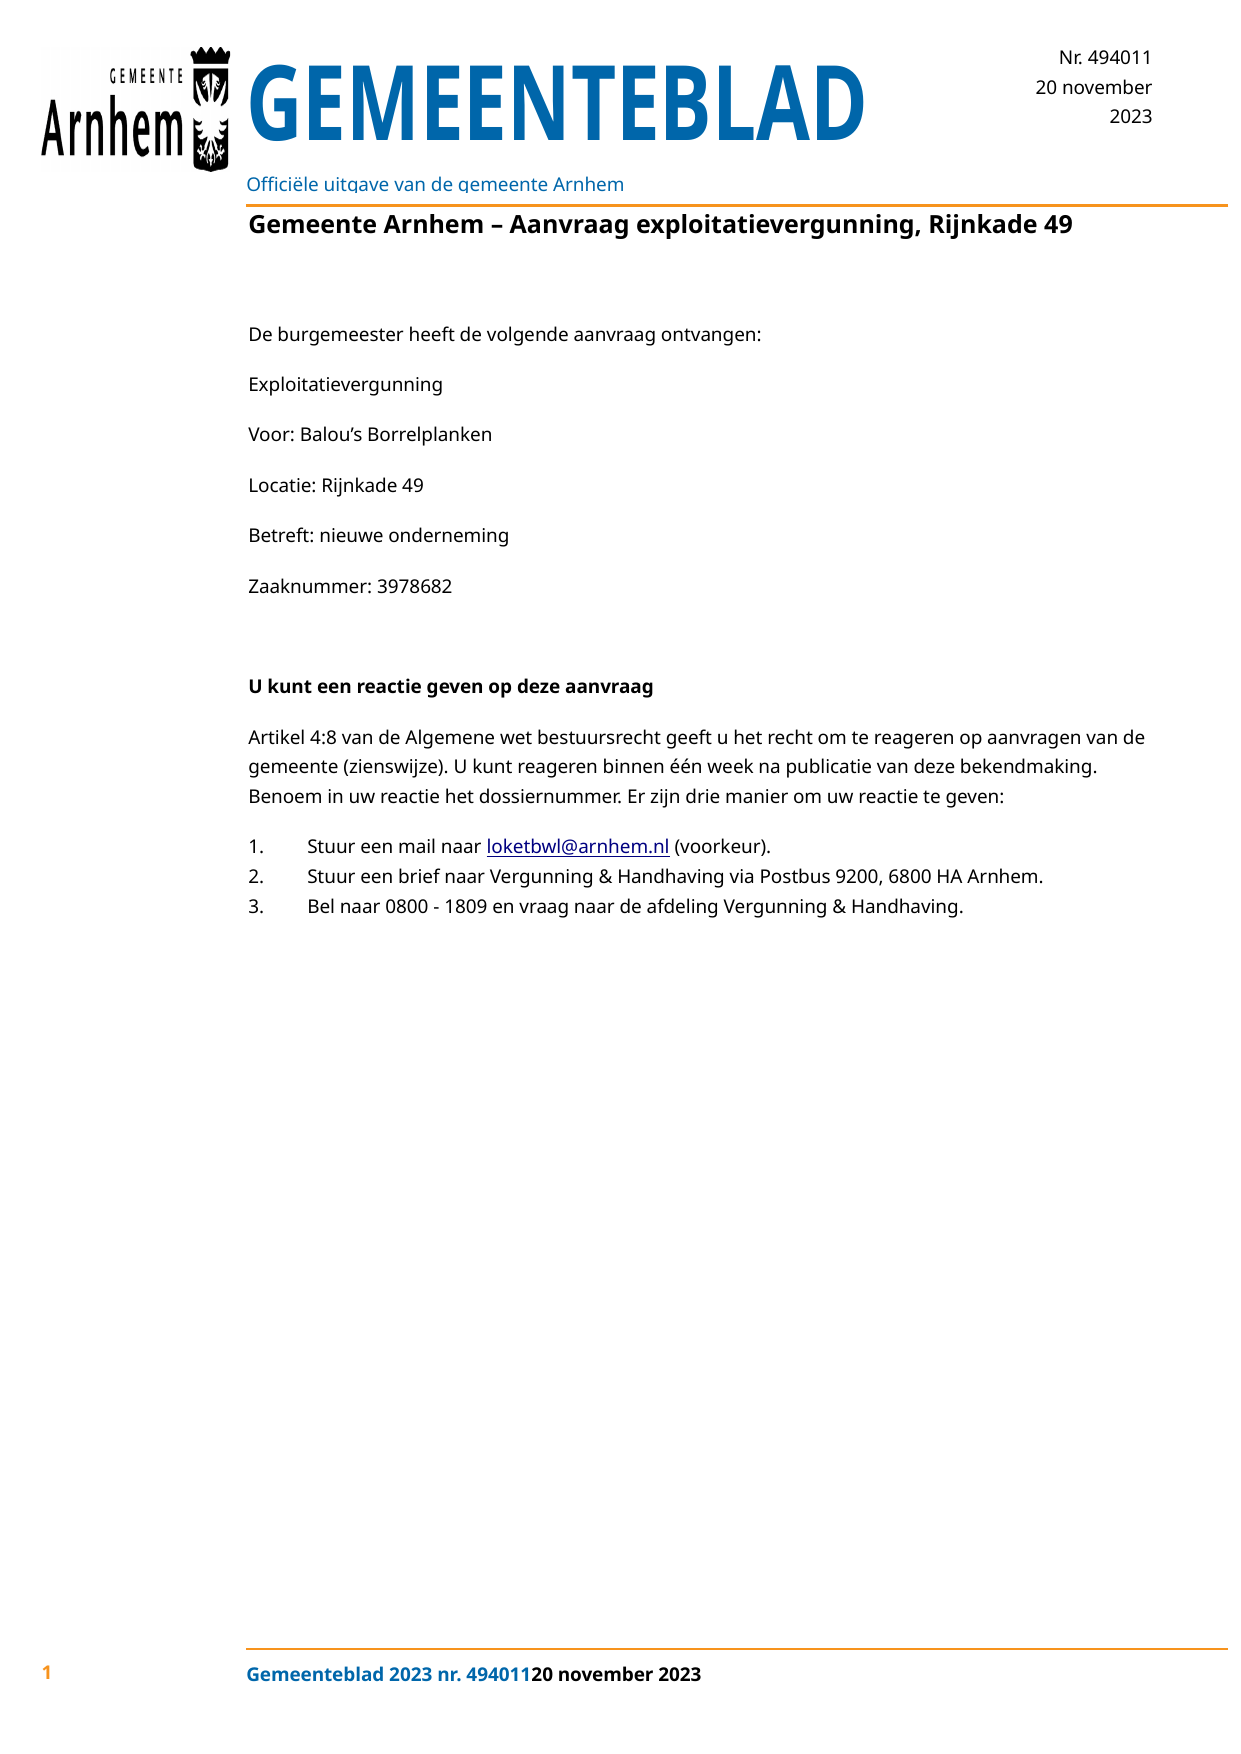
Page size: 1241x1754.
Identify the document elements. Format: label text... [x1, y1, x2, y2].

text U kunt een reactie geven op deze aanvraag [248, 674, 1152, 699]
text Voor: Balou’s Borrelplanken [248, 422, 1152, 447]
text Artikel 4:8 van de Algemene wet bestuursrecht geeft u het recht om te reageren op aanvragen van de gemeente (zienswijze). U kunt reageren binnen één week na publicatie van deze bekendmaking. Benoem in uw reactie het dossiernummer. Er zijn drie manier om uw reactie te geven: [248, 724, 1152, 809]
text Exploitatievergunning [248, 371, 1152, 397]
text Locatie: Rijnkade 49 [248, 472, 1152, 498]
list Bel naar 0800 - 1809 en vraag naar de afdeling Vergunning & Handhaving. [248, 893, 1152, 918]
text Gemeente Arnhem – Aanvraag exploitatievergunning, Rijnkade 49 [248, 207, 1152, 241]
text De burgemeester heeft de volgende aanvraag ontvangen: [248, 321, 1152, 346]
text Zaaknummer: 3978682 [248, 573, 1152, 598]
list Stuur een mail naar loketbwl@arnhem.nl (voorkeur). [248, 834, 1152, 859]
list Stuur een brief naar Vergunning & Handhaving via Postbus 9200, 6800 HA Arnhem. [248, 863, 1152, 889]
text Betreft: nieuwe onderneming [248, 522, 1152, 548]
picture [41, 47, 231, 172]
